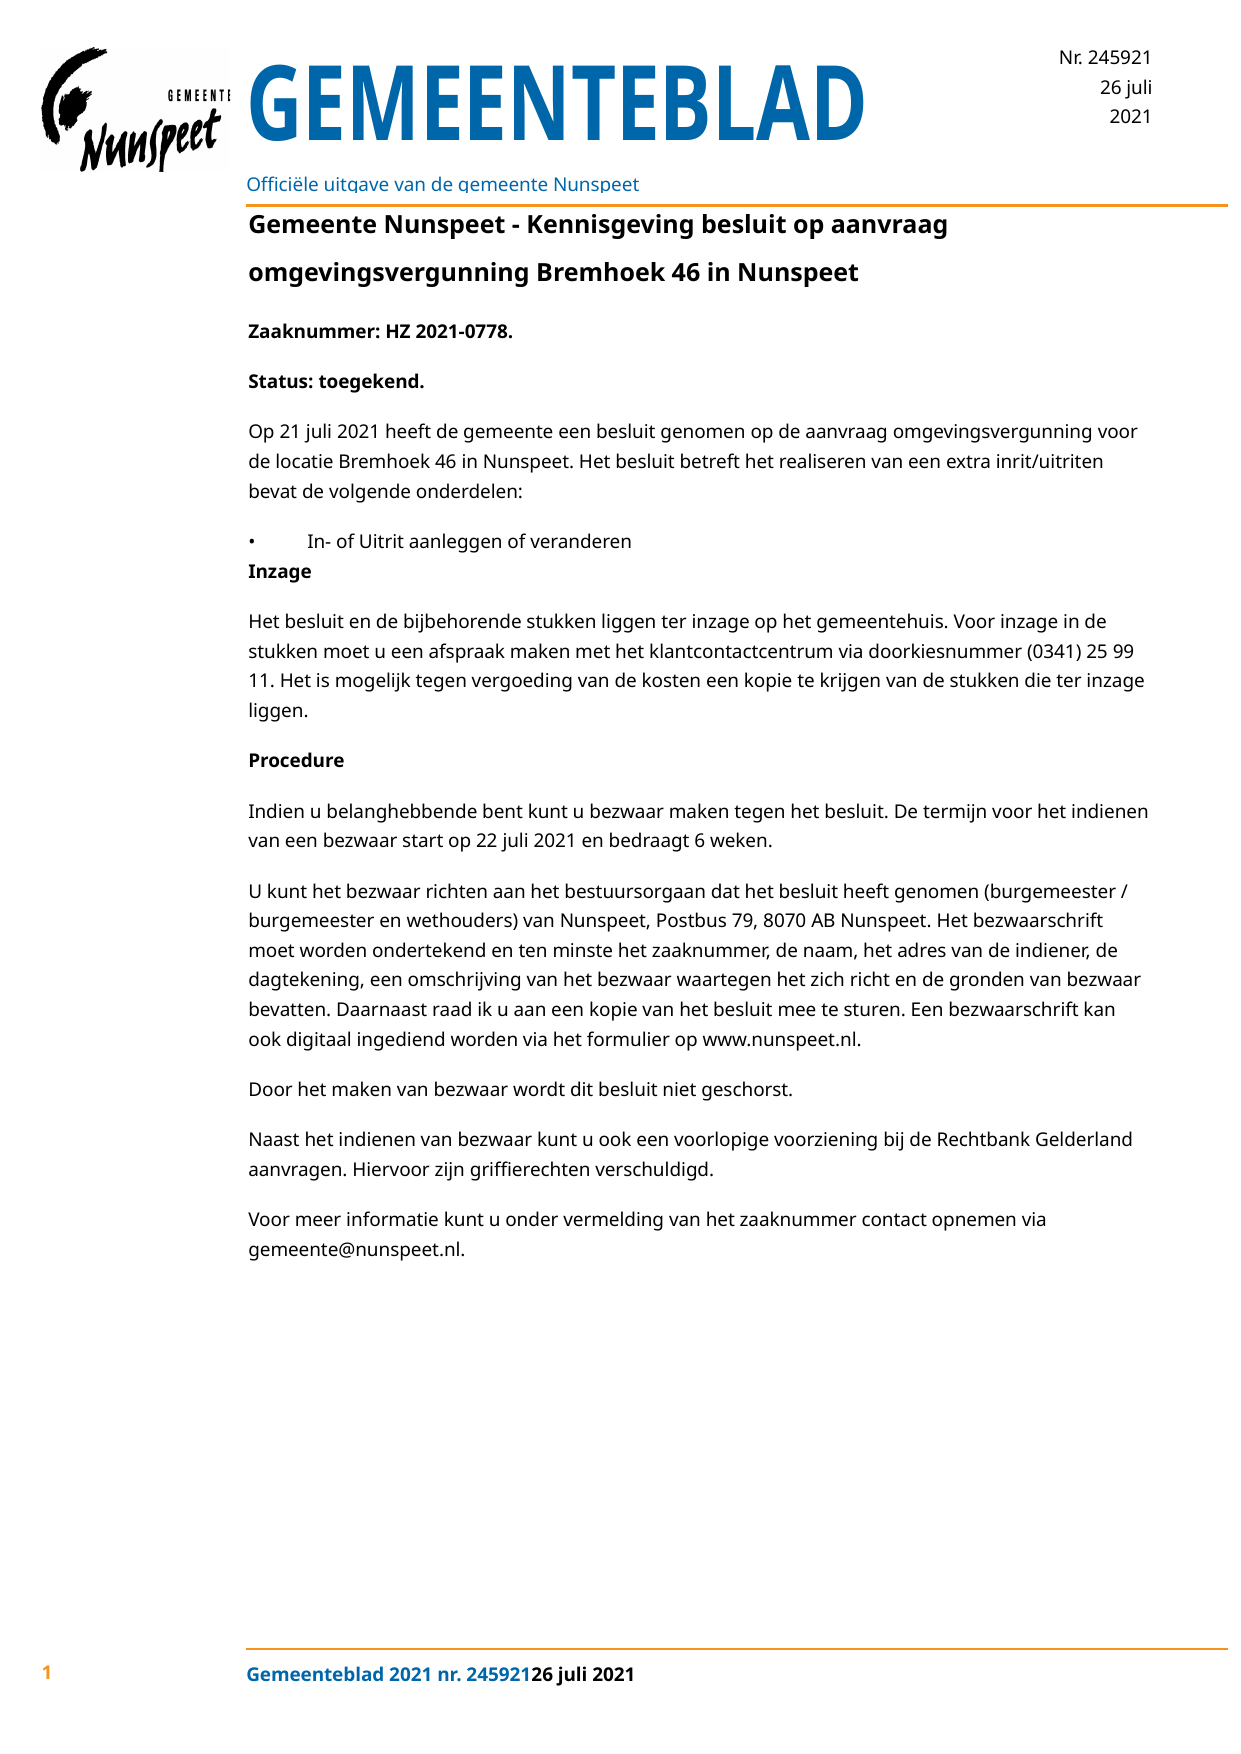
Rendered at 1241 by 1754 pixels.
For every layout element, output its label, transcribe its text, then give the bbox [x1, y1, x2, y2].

text Het besluit en de bijbehorende stukken liggen ter inzage op het gemeentehuis. Voor inzage in de stukken moet u een afspraak maken met het klantcontactcentrum via doorkiesnummer (0341) 25 99 11. Het is mogelijk tegen vergoeding van de kosten een kopie te krijgen van de stukken die ter inzage liggen. [248, 608, 1152, 723]
text Zaaknummer: HZ 2021-0778. [248, 318, 1152, 344]
text Procedure [248, 747, 1152, 773]
text Inzage [248, 558, 1152, 584]
text Naast het indienen van bezwaar kunt u ook een voorlopige voorziening bij de Rechtbank Gelderland aanvragen. Hiervoor zijn griffierechten verschuldigd. [248, 1127, 1152, 1182]
text Gemeente Nunspeet - Kennisgeving besluit op aanvraag omgevingsvergunning Bremhoek 46 in Nunspeet [248, 207, 1152, 288]
text Voor meer informatie kunt u onder vermelding van het zaaknummer contact opnemen via gemeente@nunspeet.nl. [248, 1207, 1152, 1262]
text Door het maken van bezwaar wordt dit besluit niet geschorst. [248, 1076, 1152, 1102]
text Op 21 juli 2021 heeft de gemeente een besluit genomen op de aanvraag omgevingsvergunning voor de locatie Bremhoek 46 in Nunspeet. Het besluit betreft het realiseren van een extra inrit/uitriten bevat de volgende onderdelen: [248, 419, 1152, 504]
list In- of Uitrit aanleggen of veranderen [248, 528, 1152, 554]
text U kunt het bezwaar richten aan het bestuursorgaan dat het besluit heeft genomen (burgemeester / burgemeester en wethouders) van Nunspeet, Postbus 79, 8070 AB Nunspeet. Het bezwaarschrift moet worden ondertekend en ten minste het zaaknummer, de naam, het adres van de indiener, de dagtekening, een omschrijving van het bezwaar waartegen het zich richt en de gronden van bezwaar bevatten. Daarnaast raad ik u aan een kopie van het besluit mee te sturen. Een bezwaarschrift kan ook digitaal ingediend worden via het formulier op www.nunspeet.nl. [248, 878, 1152, 1052]
text Status: toegekend. [248, 368, 1152, 394]
text Indien u belanghebbende bent kunt u bezwaar maken tegen het besluit. De termijn voor het indienen van een bezwaar start op 22 juli 2021 en bedraagt 6 weken. [248, 798, 1152, 853]
picture [41, 47, 231, 172]
